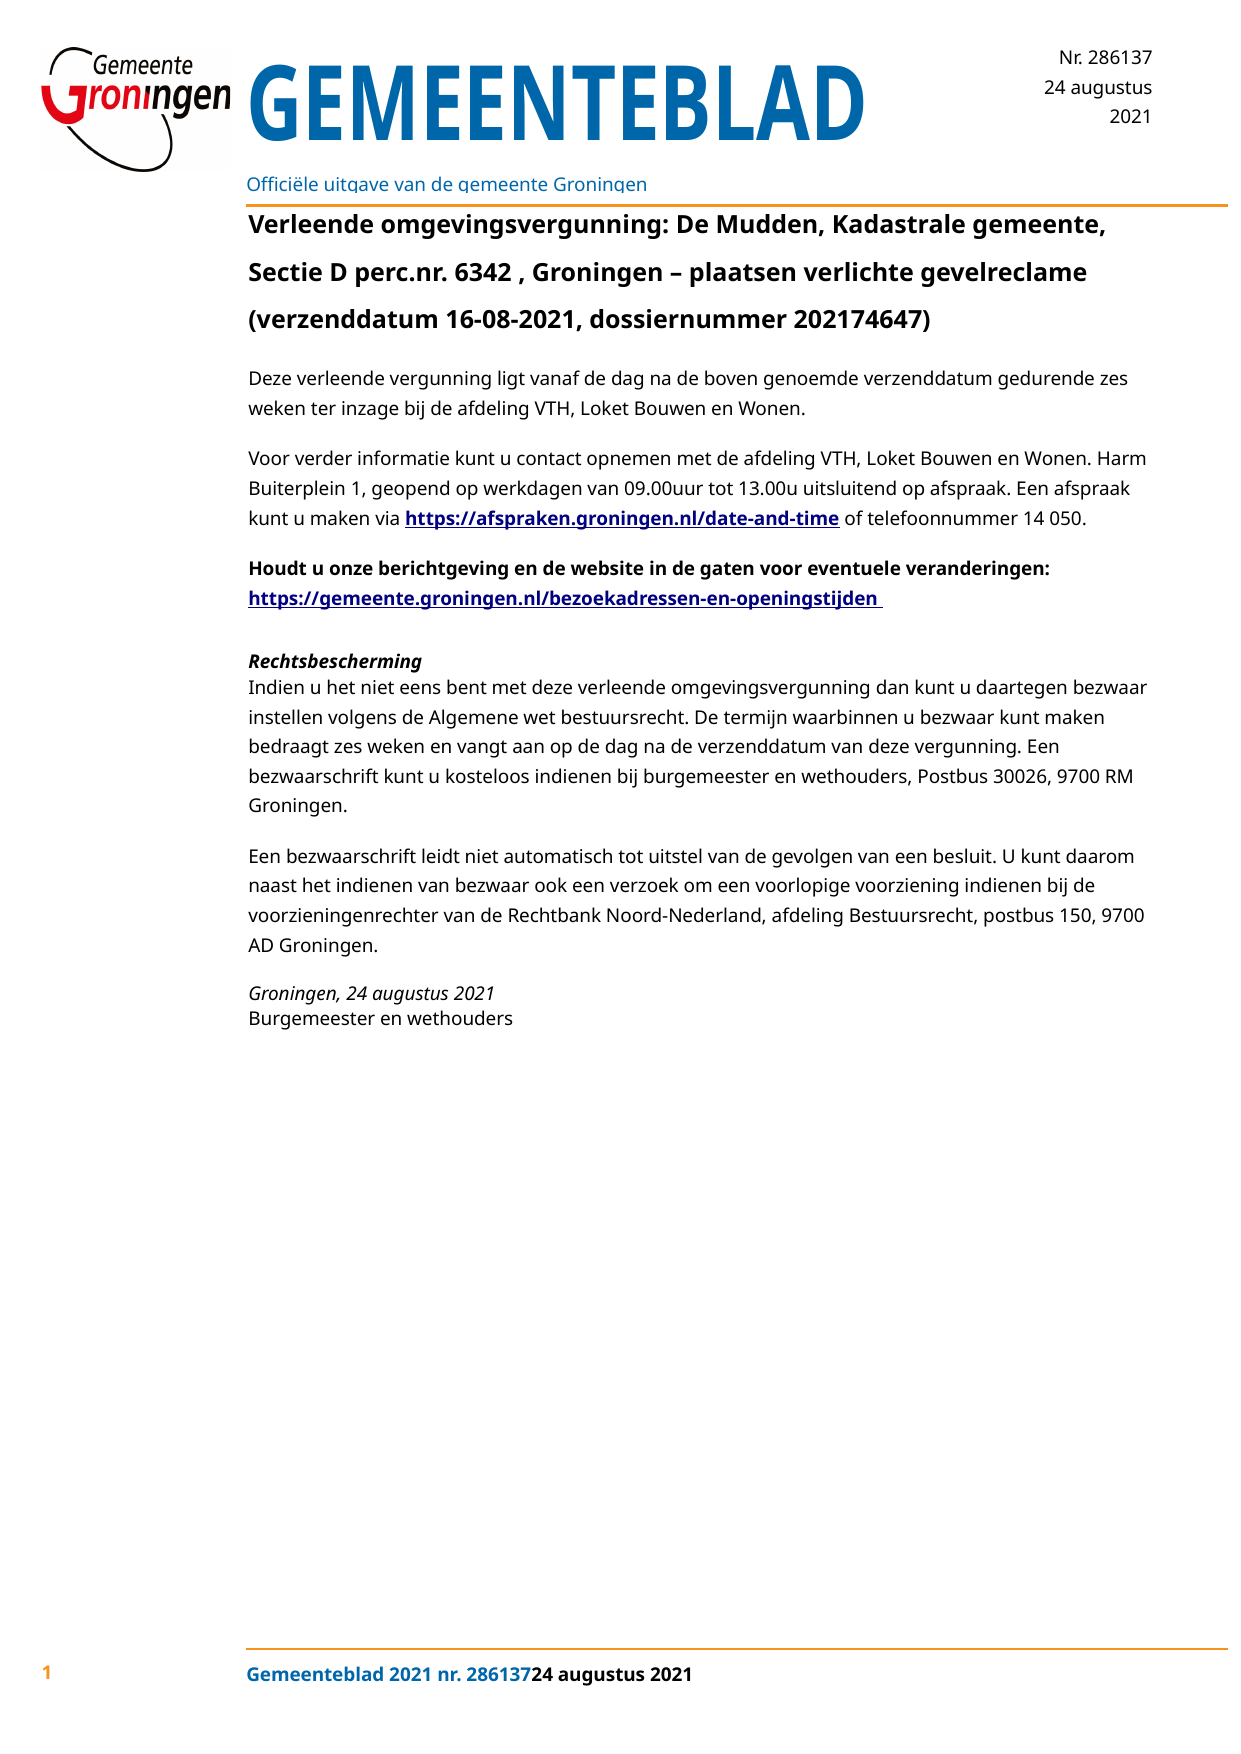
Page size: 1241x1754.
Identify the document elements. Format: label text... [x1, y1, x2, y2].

text Rechtsbescherming [248, 649, 1152, 674]
text Voor verder informatie kunt u contact opnemen met de afdeling VTH, Loket Bouwen en Wonen. Harm Buiterplein 1, geopend op werkdagen van 09.00uur tot 13.00u uitsluitend op afspraak. Een afspraak kunt u maken via https://afspraken.groningen.nl/date-and-time of telefoonnummer 14 050. [248, 446, 1152, 530]
text Indien u het niet eens bent met deze verleende omgevingsvergunning dan kunt u daartegen bezwaar instellen volgens de Algemene wet bestuursrecht. De termijn waarbinnen u bezwaar kunt maken bedraagt zes weken en vangt aan op de dag na de verzenddatum van deze vergunning. Een bezwaarschrift kunt u kosteloos indienen bij burgemeester en wethouders, Postbus 30026, 9700 RM Groningen. [248, 674, 1152, 818]
text Deze verleende vergunning ligt vanaf de dag na de boven genoemde verzenddatum gedurende zes weken ter inzage bij de afdeling VTH, Loket Bouwen en Wonen. [248, 366, 1152, 421]
text Verleende omgevingsvergunning: De Mudden, Kadastrale gemeente, Sectie D perc.nr. 6342 , Groningen – plaatsen verlichte gevelreclame (verzenddatum 16-08-2021, dossiernummer 202174647) [248, 207, 1152, 336]
text Groningen, 24 augustus 2021 [248, 980, 1152, 1005]
text Een bezwaarschrift leidt niet automatisch tot uitstel van de gevolgen van een besluit. U kunt daarom naast het indienen van bezwaar ook een verzoek om een voorlopige voorziening indienen bij de voorzieningenrechter van de Rechtbank Noord-Nederland, afdeling Bestuursrecht, postbus 150, 9700 AD Groningen. [248, 843, 1152, 958]
text Houdt u onze berichtgeving en de website in de gaten voor eventuele veranderingen: https://gemeente.groningen.nl/bezoekadressen-en-openingstijden [248, 555, 1152, 610]
text Burgemeester en wethouders [248, 1005, 1152, 1031]
picture [41, 47, 231, 172]
